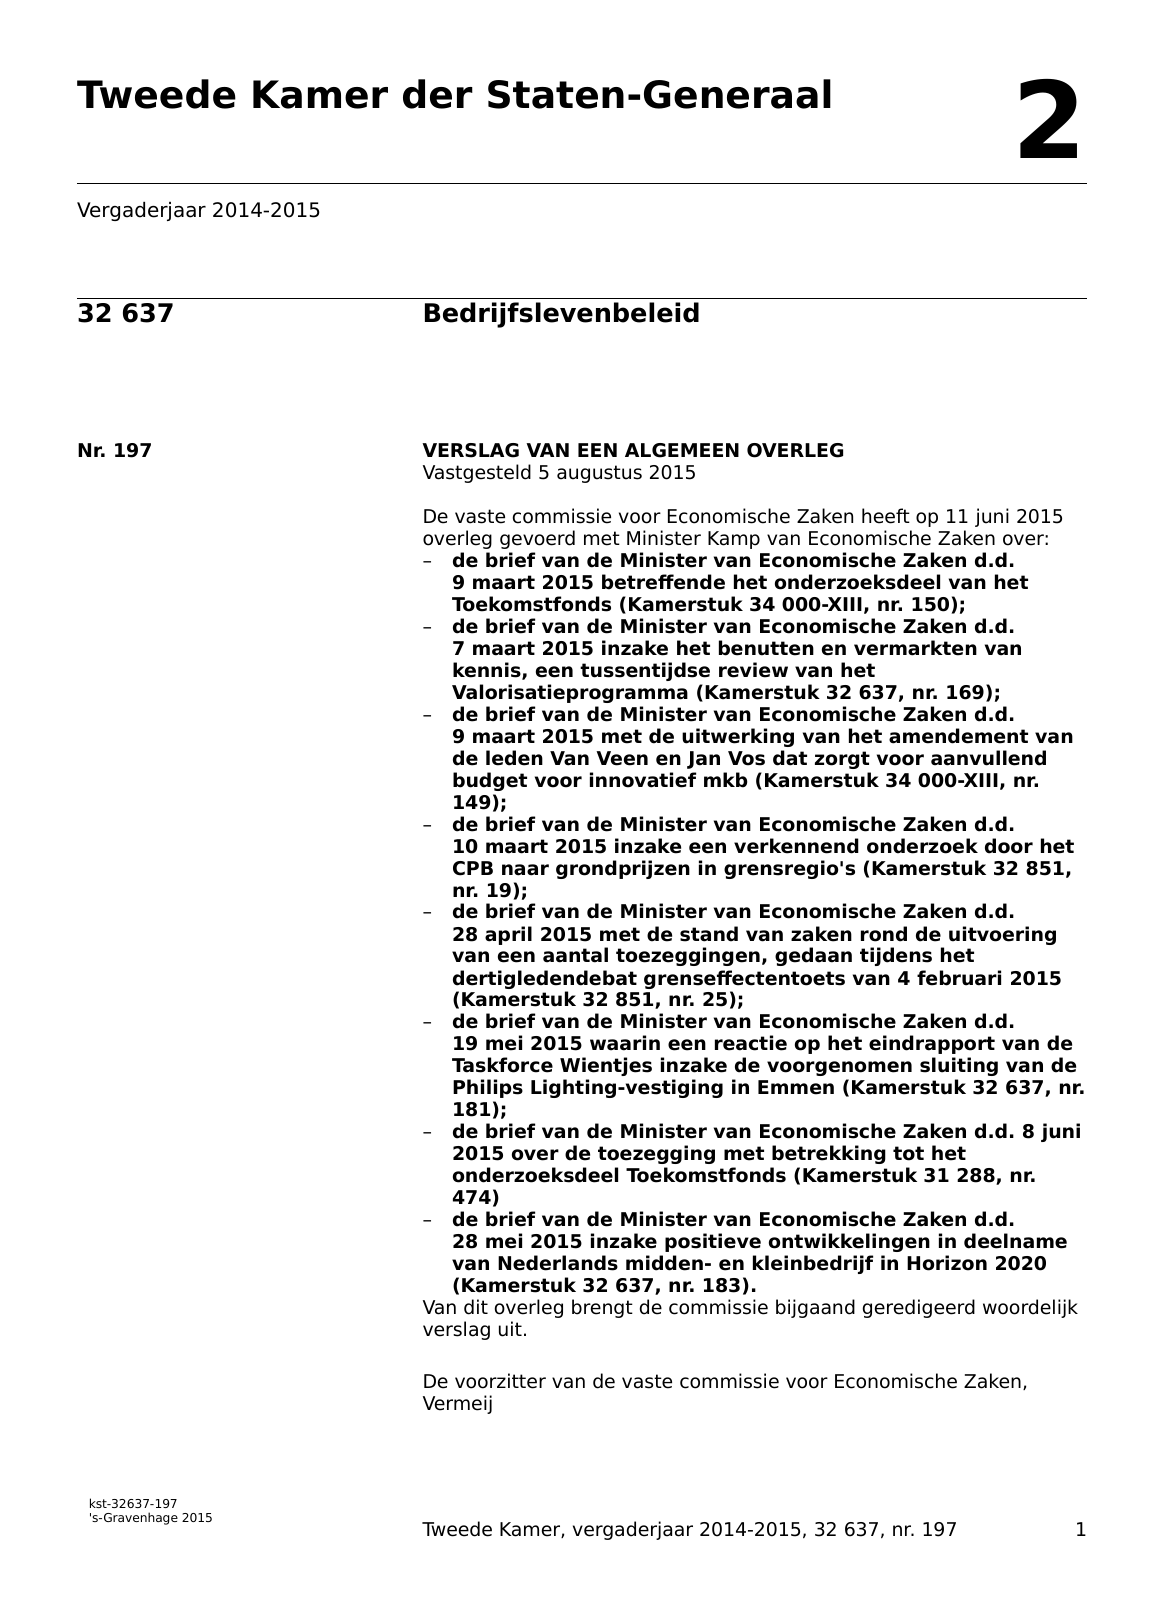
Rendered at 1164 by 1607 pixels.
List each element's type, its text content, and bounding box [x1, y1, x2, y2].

subtitle 32 637 Bedrijfslevenbeleid [77, 299, 1087, 329]
subtitle Nr. 197 VERSLAG VAN EEN ALGEMEEN OVERLEG [77, 440, 1087, 462]
text Vastgesteld 5 augustus 2015 [422, 462, 1087, 484]
text – de brief van de Minister van Economische Zaken d.d. 8 juni 2015 over de toezegging met betrekking tot het onderzoeksdeel Toekomstfonds (Kamerstuk 31 288, nr. 474) [422, 1121, 1087, 1209]
text 's-Gravenhage 2015 [88, 1511, 323, 1525]
text – de brief van de Minister van Economische Zaken d.d. 28 mei 2015 inzake positieve ontwikkelingen in deelname van Nederlands midden- en kleinbedrijf in Horizon 2020 (Kamerstuk 32 637, nr. 183). [422, 1209, 1087, 1297]
table_header 2 [886, 59, 1087, 183]
text Van dit overleg brengt de commissie bijgaand geredigeerd woordelijk verslag uit. [422, 1297, 1087, 1341]
text – de brief van de Minister van Economische Zaken d.d. 28 april 2015 met de stand van zaken rond de uitvoering van een aantal toezeggingen, gedaan tijdens het dertigledendebat grenseffectentoets van 4 februari 2015 (Kamerstuk 32 851, nr. 25); [422, 901, 1087, 1011]
text – de brief van de Minister van Economische Zaken d.d. 19 mei 2015 waarin een reactie op het eindrapport van de Taskforce Wientjes inzake de voorgenomen sluiting van de Philips Lighting-vestiging in Emmen (Kamerstuk 32 637, nr. 181); [422, 1011, 1087, 1121]
text – de brief van de Minister van Economische Zaken d.d. 9 maart 2015 betreffende het onderzoeksdeel van het Toekomstfonds (Kamerstuk 34 000-XIII, nr. 150); [422, 550, 1087, 616]
text – de brief van de Minister van Economische Zaken d.d. 7 maart 2015 inzake het benutten en vermarkten van kennis, een tussentijdse review van het Valorisatieprogramma (Kamerstuk 32 637, nr. 169); [422, 616, 1087, 704]
text De vaste commissie voor Economische Zaken heeft op 11 juni 2015 overleg gevoerd met Minister Kamp van Economische Zaken over: [422, 506, 1087, 550]
text kst-32637-197 [88, 1497, 323, 1511]
text – de brief van de Minister van Economische Zaken d.d. 10 maart 2015 inzake een verkennend onderzoek door het CPB naar grondprijzen in grensregio's (Kamerstuk 32 851, nr. 19); [422, 813, 1087, 901]
table_header Tweede Kamer der Staten-Generaal [77, 59, 886, 183]
text De voorzitter van de vaste commissie voor Economische Zaken, Vermeij [422, 1371, 1087, 1415]
text – de brief van de Minister van Economische Zaken d.d. 9 maart 2015 met de uitwerking van het amendement van de leden Van Veen en Jan Vos dat zorgt voor aanvullend budget voor innovatief mkb (Kamerstuk 34 000-XIII, nr. 149); [422, 704, 1087, 813]
table_cell Vergaderjaar 2014-2015 [77, 184, 1087, 298]
